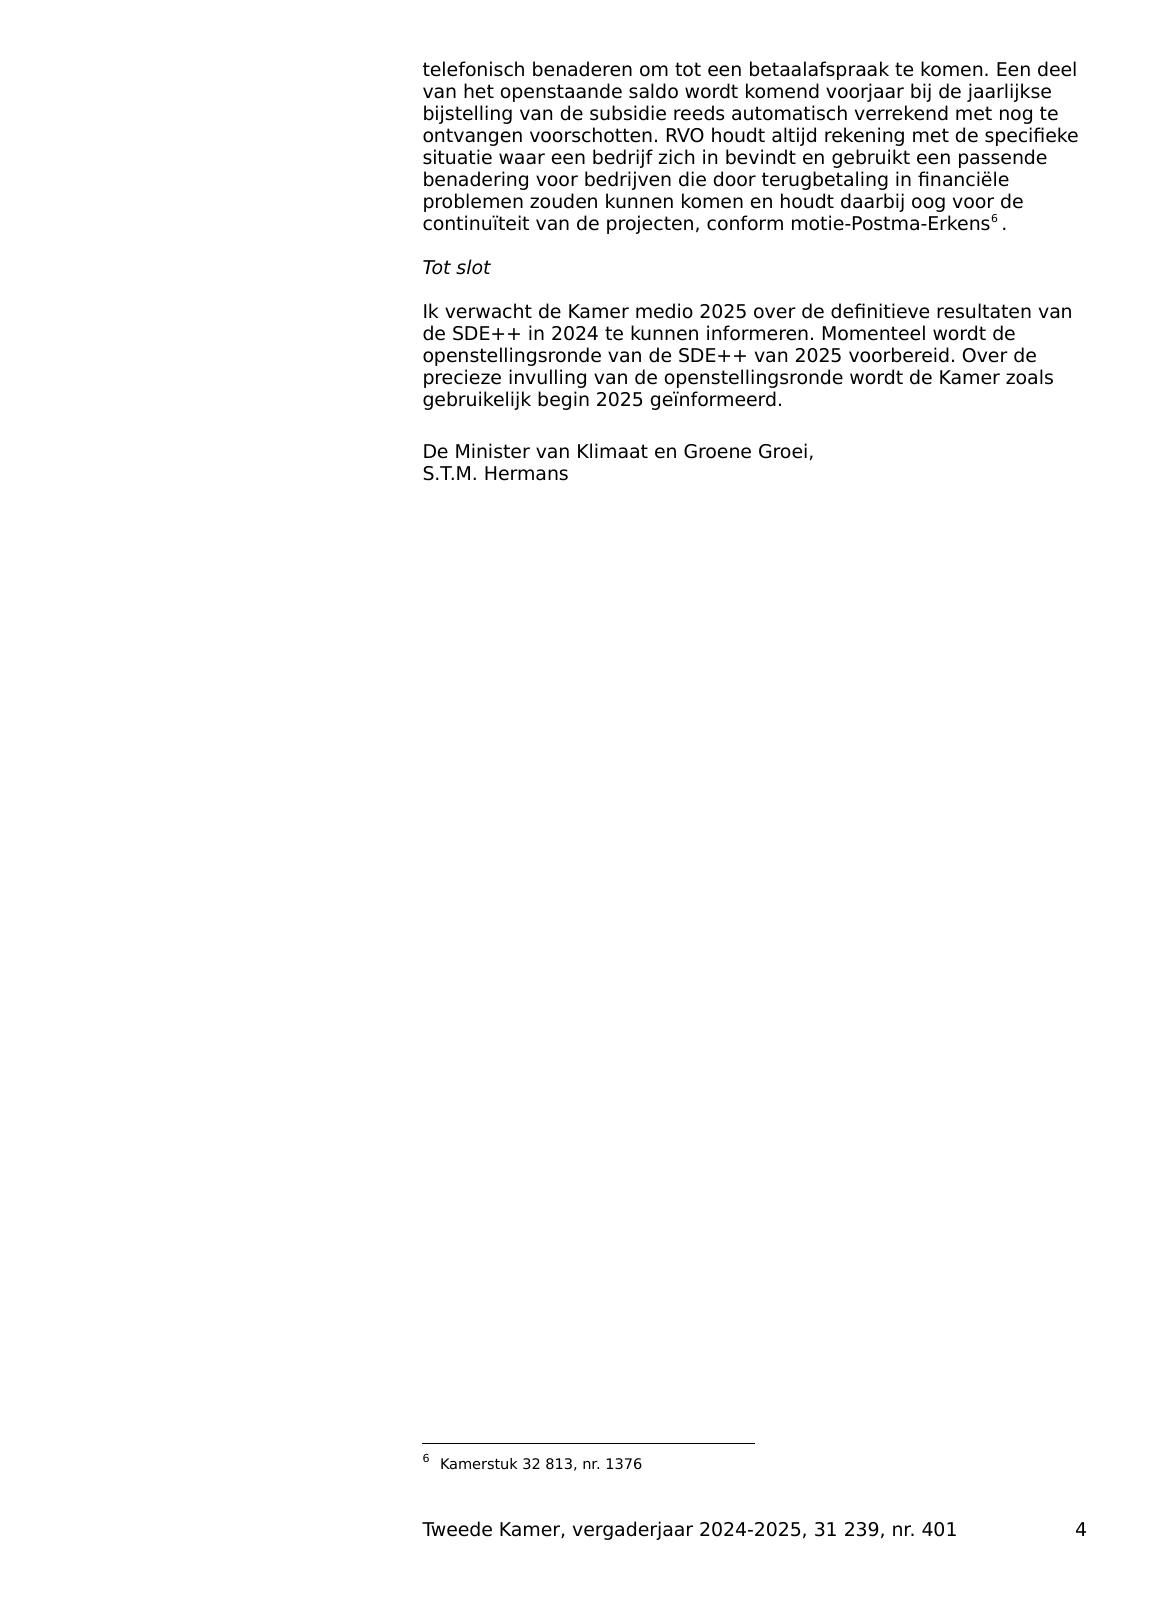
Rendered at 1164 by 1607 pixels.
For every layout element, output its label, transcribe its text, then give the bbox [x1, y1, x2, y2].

text Ik verwacht de Kamer medio 2025 over de definitieve resultaten van de SDE++ in 2024 te kunnen informeren. Momenteel wordt de openstellingsronde van de SDE++ van 2025 voorbereid. Over de precieze invulling van de openstellingsronde wordt de Kamer zoals gebruikelijk begin 2025 geïnformeerd. [422, 301, 1087, 411]
text De Minister van Klimaat en Groene Groei, S.T.M. Hermans [422, 441, 1087, 485]
subtitle Tot slot [422, 257, 1087, 279]
text telefonisch benaderen om tot een betaalafspraak te komen. Een deel van het openstaande saldo wordt komend voorjaar bij de jaarlijkse bijstelling van de subsidie reeds automatisch verrekend met nog te ontvangen voorschotten. RVO houdt altijd rekening met de specifieke situatie waar een bedrijf zich in bevindt en gebruikt een passende benadering voor bedrijven die door terugbetaling in financiële problemen zouden kunnen komen en houdt daarbij oog voor de continuïteit van de projecten, conform motie-Postma-Erkens. [422, 59, 1087, 235]
text Kamerstuk 32 813, nr. 1376 [422, 1452, 1087, 1474]
